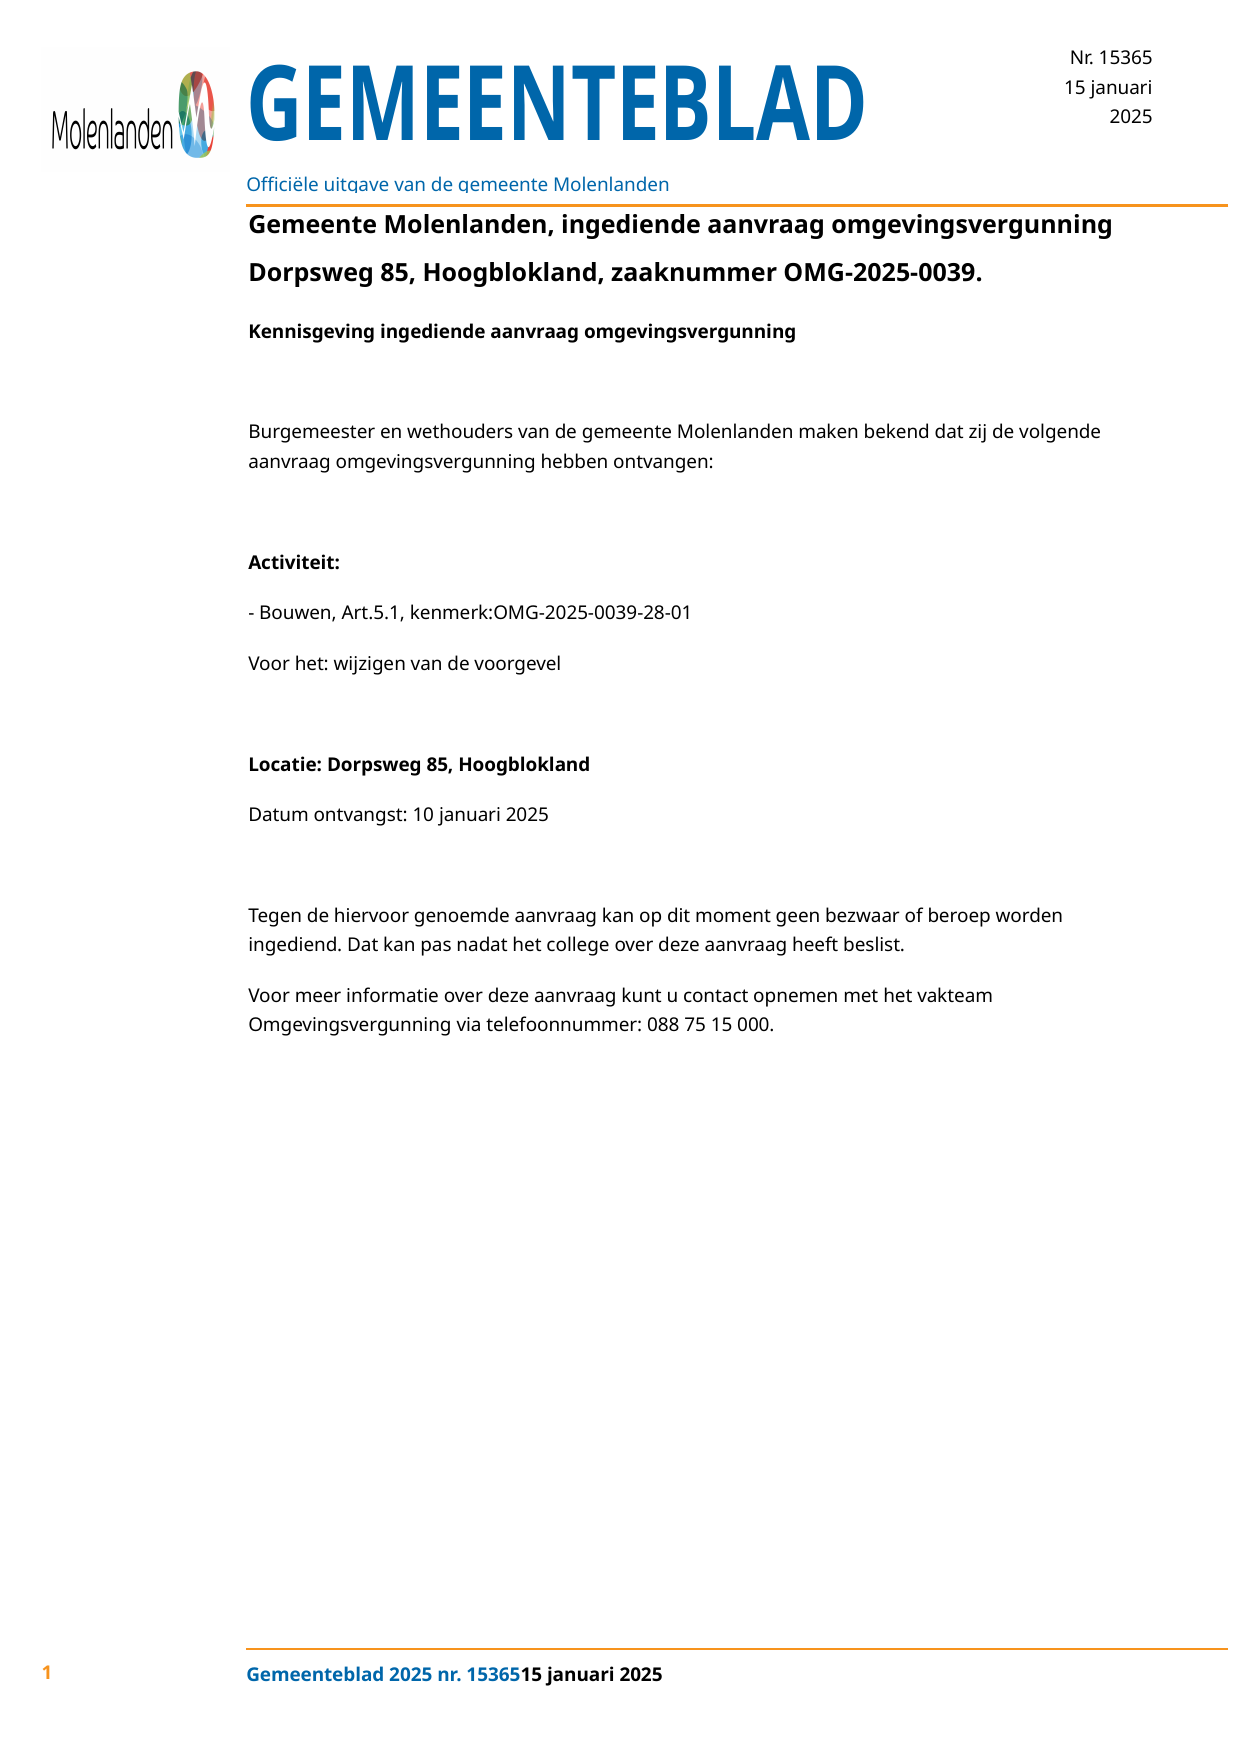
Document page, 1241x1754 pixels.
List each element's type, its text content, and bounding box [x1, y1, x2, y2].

text Voor het: wijzigen van de voorgevel [248, 650, 1152, 676]
text Kennisgeving ingediende aanvraag omgevingsvergunning [248, 318, 1152, 344]
text Locatie: Dorpsweg 85, Hoogblokland [248, 751, 1152, 777]
picture [41, 47, 231, 172]
text Burgemeester en wethouders van de gemeente Molenlanden maken bekend dat zij de volgende aanvraag omgevingsvergunning hebben ontvangen: [248, 419, 1152, 474]
text Gemeente Molenlanden, ingediende aanvraag omgevingsvergunning Dorpsweg 85, Hoogblokland, zaaknummer OMG-2025-0039. [248, 207, 1152, 288]
text Voor meer informatie over deze aanvraag kunt u contact opnemen met het vakteam Omgevingsvergunning via telefoonnummer: 088 75 15 000. [248, 982, 1152, 1037]
text Datum ontvangst: 10 januari 2025 [248, 801, 1152, 827]
text Activiteit: [248, 549, 1152, 575]
text Tegen de hiervoor genoemde aanvraag kan op dit moment geen bezwaar of beroep worden ingediend. Dat kan pas nadat het college over deze aanvraag heeft beslist. [248, 902, 1152, 957]
text - Bouwen, Art.5.1, kenmerk:OMG-2025-0039-28-01 [248, 599, 1152, 625]
